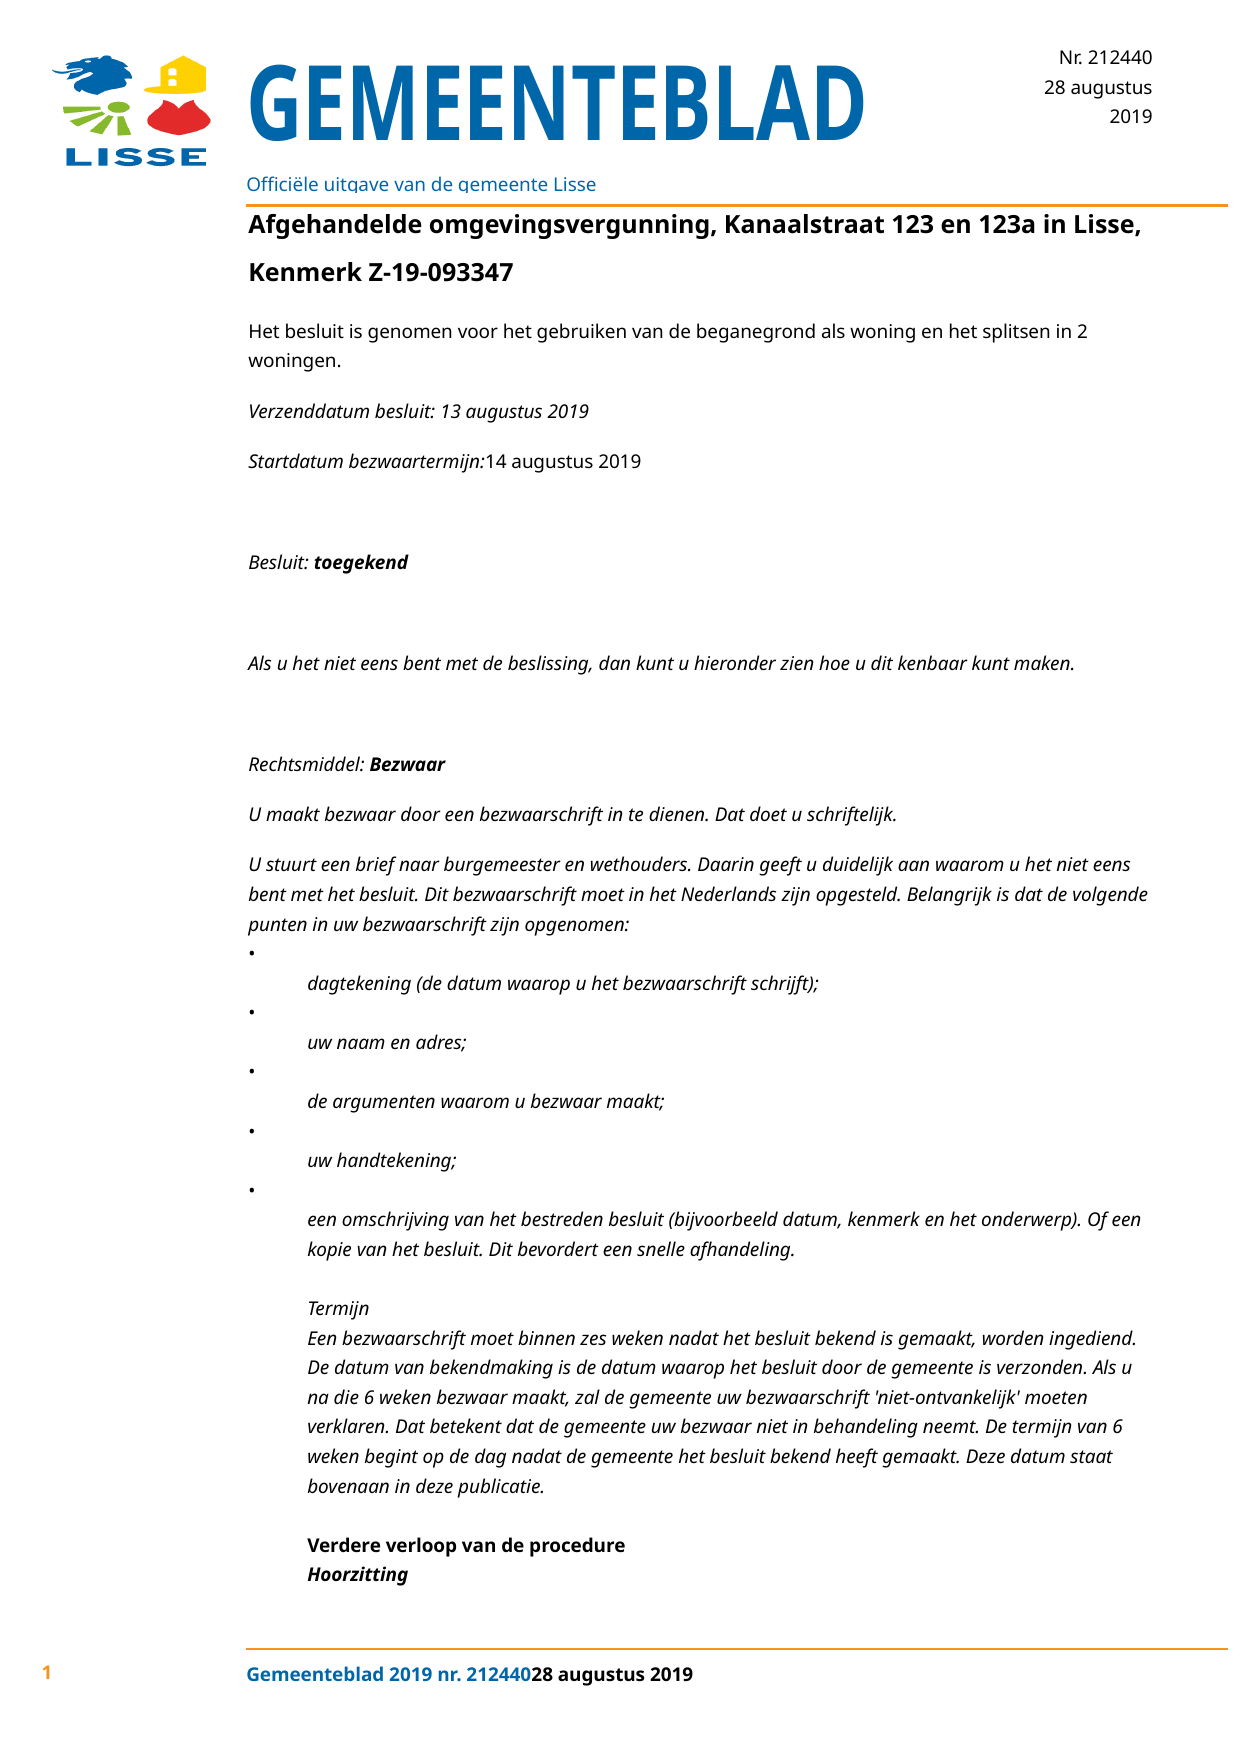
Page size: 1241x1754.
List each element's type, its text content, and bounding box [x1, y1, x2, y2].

list Hoorzitting [248, 1562, 1152, 1587]
text Afgehandelde omgevingsvergunning, Kanaalstraat 123 en 123a in Lisse, Kenmerk Z-19-093347 [248, 207, 1152, 288]
text Als u het niet eens bent met de beslissing, dan kunt u hieronder zien hoe u dit kenbaar kunt maken. [248, 650, 1152, 676]
list uw naam en adres; [248, 1029, 1152, 1055]
text Startdatum bezwaartermijn:14 augustus 2019 [248, 448, 1152, 474]
list Termijn [248, 1295, 1152, 1321]
text U stuurt een brief naar burgemeester en wethouders. Daarin geeft u duidelijk aan waarom u het niet eens bent met het besluit. Dit bezwaarschrift moet in het Nederlands zijn opgesteld. Belangrijk is dat de volgende punten in uw bezwaarschrift zijn opgenomen: [248, 852, 1152, 937]
list Een bezwaarschrift moet binnen zes weken nadat het besluit bekend is gemaakt, worden ingediend. De datum van bekendmaking is de datum waarop het besluit door de gemeente is verzonden. Als u na die 6 weken bezwaar maakt, zal de gemeente uw bezwaarschrift 'niet-ontvankelijk' moeten verklaren. Dat betekent dat de gemeente uw bezwaar niet in behandeling neemt. De termijn van 6 weken begint op de dag nadat de gemeente het besluit bekend heeft gemaakt. Deze datum staat bovenaan in deze publicatie. [248, 1325, 1152, 1499]
text Verzenddatum besluit: 13 augustus 2019 [248, 398, 1152, 424]
list uw handtekening; [248, 1147, 1152, 1173]
text U maakt bezwaar door een bezwaarschrift in te dienen. Dat doet u schriftelijk. [248, 801, 1152, 827]
list een omschrijving van het bestreden besluit (bijvoorbeeld datum, kenmerk en het onderwerp). Of een kopie van het besluit. Dit bevordert een snelle afhandeling. [248, 1207, 1152, 1262]
text Het besluit is genomen voor het gebruiken van de beganegrond als woning en het splitsen in 2 woningen. [248, 318, 1152, 373]
list de argumenten waarom u bezwaar maakt; [248, 1088, 1152, 1114]
text Rechtsmiddel: Bezwaar [248, 751, 1152, 777]
list Verdere verloop van de procedure [248, 1532, 1152, 1558]
list dagtekening (de datum waarop u het bezwaarschrift schrijft); [248, 970, 1152, 996]
picture [41, 47, 231, 172]
text Besluit: toegekend [248, 549, 1152, 575]
